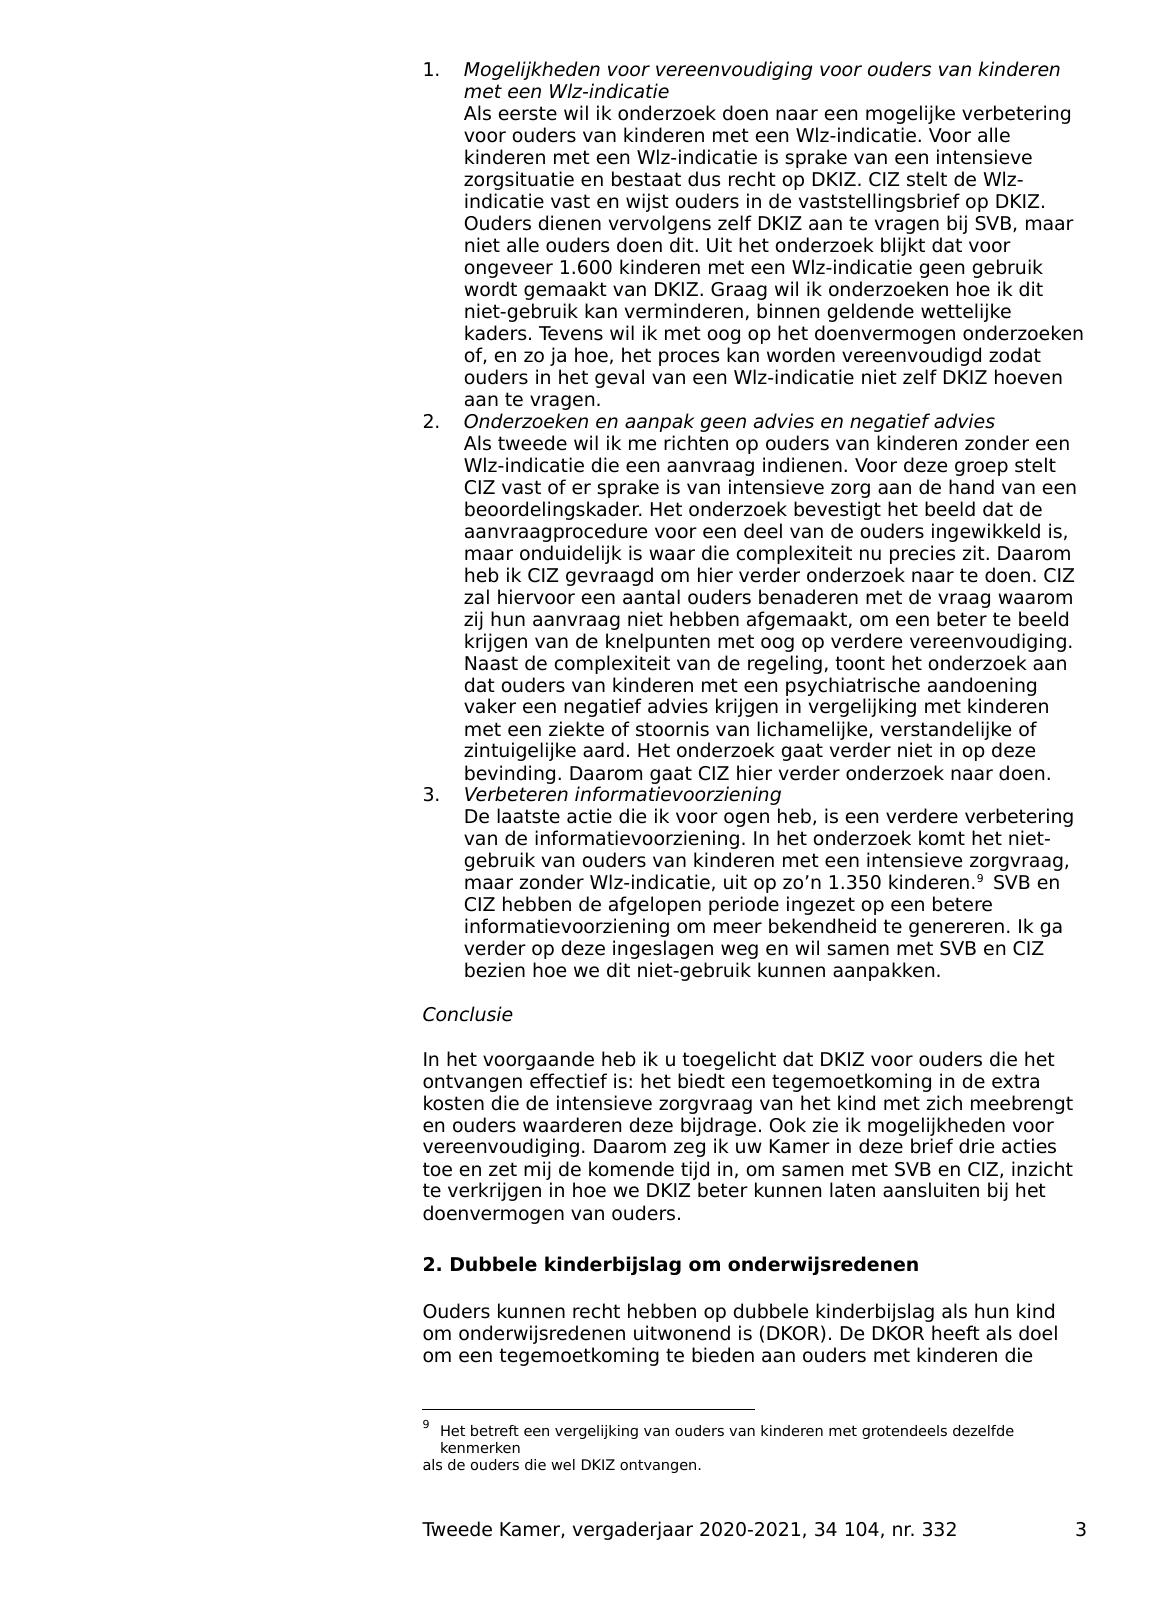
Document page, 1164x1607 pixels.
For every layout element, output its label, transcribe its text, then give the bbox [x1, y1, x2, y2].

text Het betreft een vergelijking van ouders van kinderen met grotendeels dezelfde kenmerken [422, 1418, 1087, 1457]
text 1. Mogelijkheden voor vereenvoudiging voor ouders van kinderen met een Wlz-indicatie [422, 59, 1087, 103]
text als de ouders die wel DKIZ ontvangen. [422, 1457, 1087, 1474]
text 3. Verbeteren informatievoorziening [422, 784, 1087, 806]
text Als eerste wil ik onderzoek doen naar een mogelijke verbetering voor ouders van kinderen met een Wlz-indicatie. Voor alle kinderen met een Wlz-indicatie is sprake van een intensieve zorgsituatie en bestaat dus recht op DKIZ. CIZ stelt de Wlz-indicatie vast en wijst ouders in de vaststellingsbrief op DKIZ. Ouders dienen vervolgens zelf DKIZ aan te vragen bij SVB, maar niet alle ouders doen dit. Uit het onderzoek blijkt dat voor ongeveer 1.600 kinderen met een Wlz-indicatie geen gebruik wordt gemaakt van DKIZ. Graag wil ik onderzoeken hoe ik dit niet-gebruik kan verminderen, binnen geldende wettelijke kaders. Tevens wil ik met oog op het doenvermogen onderzoeken of, en zo ja hoe, het proces kan worden vereenvoudigd zodat ouders in het geval van een Wlz-indicatie niet zelf DKIZ hoeven aan te vragen. [464, 103, 1087, 411]
text Als tweede wil ik me richten op ouders van kinderen zonder een [464, 433, 1087, 455]
text 2. Onderzoeken en aanpak geen advies en negatief advies [422, 411, 1087, 433]
subtitle 2. Dubbele kinderbijslag om onderwijsredenen [422, 1254, 1087, 1276]
text Naast de complexiteit van de regeling, toont het onderzoek aan dat ouders van kinderen met een psychiatrische aandoening vaker een negatief advies krijgen in vergelijking met kinderen met een ziekte of stoornis van lichamelijke, verstandelijke of zintuigelijke aard. Het onderzoek gaat verder niet in op deze bevinding. Daarom gaat CIZ hier verder onderzoek naar doen. [464, 652, 1087, 784]
text In het voorgaande heb ik u toegelicht dat DKIZ voor ouders die het ontvangen effectief is: het biedt een tegemoetkoming in de extra kosten die de intensieve zorgvraag van het kind met zich meebrengt en ouders waarderen deze bijdrage. Ook zie ik mogelijkheden voor vereenvoudiging. Daarom zeg ik uw Kamer in deze brief drie acties toe en zet mij de komende tijd in, om samen met SVB en CIZ, inzicht te verkrijgen in hoe we DKIZ beter kunnen laten aansluiten bij het doenvermogen van ouders. [422, 1048, 1087, 1224]
text Wlz-indicatie die een aanvraag indienen. Voor deze groep stelt CIZ vast of er sprake is van intensieve zorg aan de hand van een beoordelingskader. Het onderzoek bevestigt het beeld dat de aanvraagprocedure voor een deel van de ouders ingewikkeld is, maar onduidelijk is waar die complexiteit nu precies zit. Daarom heb ik CIZ gevraagd om hier verder onderzoek naar te doen. CIZ zal hiervoor een aantal ouders benaderen met de vraag waarom zij hun aanvraag niet hebben afgemaakt, om een beter te beeld krijgen van de knelpunten met oog op verdere vereenvoudiging. [464, 455, 1087, 652]
text Ouders kunnen recht hebben op dubbele kinderbijslag als hun kind om onderwijsredenen uitwonend is (DKOR). De DKOR heeft als doel om een tegemoetkoming te bieden aan ouders met kinderen die [422, 1301, 1087, 1367]
subtitle Conclusie [422, 1004, 1087, 1026]
text De laatste actie die ik voor ogen heb, is een verdere verbetering van de informatievoorziening. In het onderzoek komt het niet-gebruik van ouders van kinderen met een intensieve zorgvraag, maar zonder Wlz-indicatie, uit op zo’n 1.350 kinderen. SVB en CIZ hebben de afgelopen periode ingezet op een betere informatievoorziening om meer bekendheid te genereren. Ik ga verder op deze ingeslagen weg en wil samen met SVB en CIZ bezien hoe we dit niet-gebruik kunnen aanpakken. [464, 806, 1087, 982]
